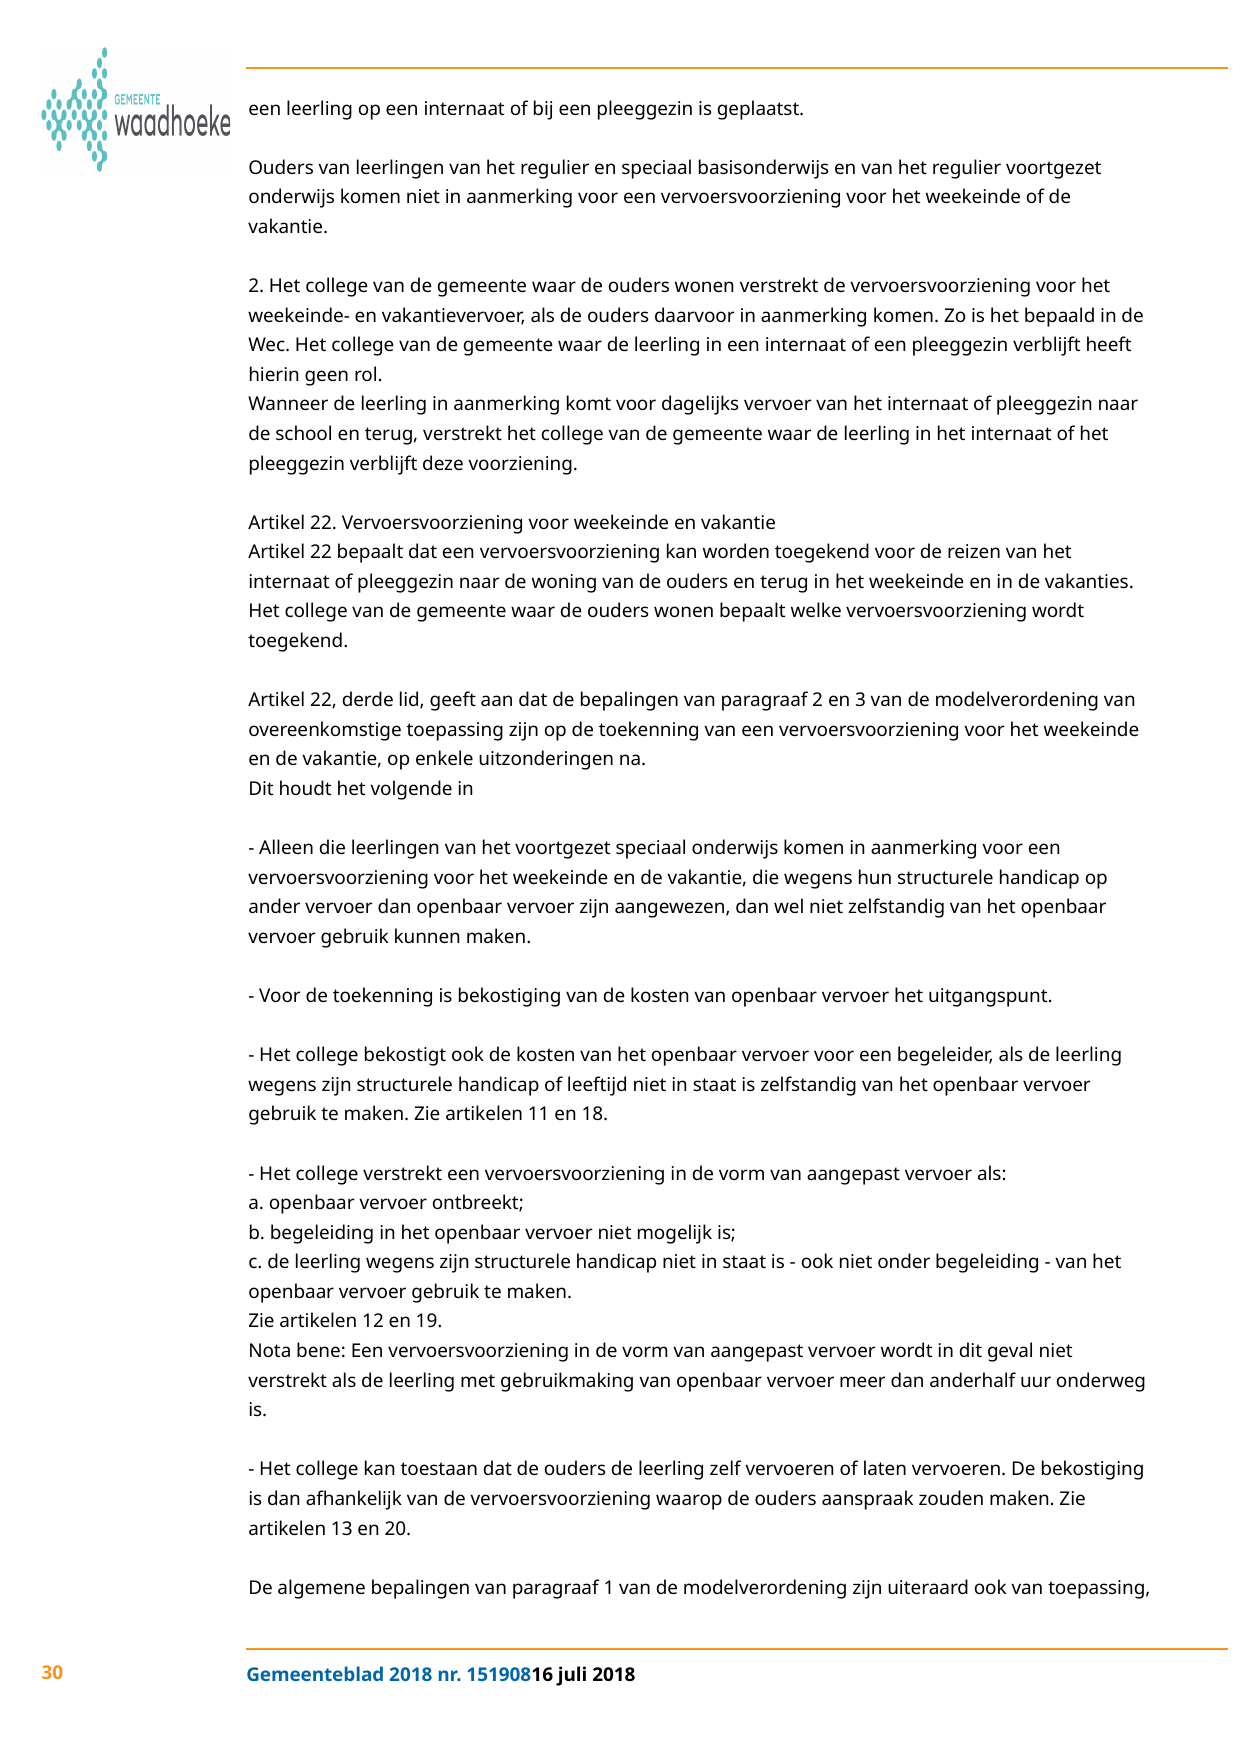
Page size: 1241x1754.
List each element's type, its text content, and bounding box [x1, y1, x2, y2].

text een leerling op een internaat of bij een pleeggezin is geplaatst. [248, 95, 1152, 121]
picture [41, 47, 231, 172]
text Wanneer de leerling in aanmerking komt voor dagelijks vervoer van het internaat of pleeggezin naar de school en terug, verstrekt het college van de gemeente waar de leerling in het internaat of het pleeggezin verblijft deze voorziening. [248, 391, 1152, 476]
text Zie artikelen 12 en 19. [248, 1308, 1152, 1333]
text Artikel 22 bepaalt dat een vervoersvoorziening kan worden toegekend voor de reizen van het internaat of pleeggezin naar de woning van de ouders en terug in het weekeinde en in de vakanties. Het college van de gemeente waar de ouders wonen bepaalt welke vervoersvoorziening wordt toegekend. [248, 538, 1152, 653]
text - Het college verstrekt een vervoersvoorziening in de vorm van aangepast vervoer als: [248, 1160, 1152, 1186]
text - Het college bekostigt ook de kosten van het openbaar vervoer voor een begeleider, als de leerling wegens zijn structurele handicap of leeftijd niet in staat is zelfstandig van het openbaar vervoer gebruik te maken. Zie artikelen 11 en 18. [248, 1041, 1152, 1126]
text b. begeleiding in het openbaar vervoer niet mogelijk is; [248, 1219, 1152, 1245]
text Dit houdt het volgende in [248, 775, 1152, 801]
text Nota bene: Een vervoersvoorziening in de vorm van aangepast vervoer wordt in dit geval niet verstrekt als de leerling met gebruikmaking van openbaar vervoer meer dan anderhalf uur onderweg is. [248, 1337, 1152, 1422]
text Artikel 22. Vervoersvoorziening voor weekeinde en vakantie [248, 509, 1152, 535]
text - Het college kan toestaan dat de ouders de leerling zelf vervoeren of laten vervoeren. De bekostiging is dan afhankelijk van de vervoersvoorziening waarop de ouders aanspraak zouden maken. Zie artikelen 13 en 20. [248, 1456, 1152, 1541]
text - Alleen die leerlingen van het voortgezet speciaal onderwijs komen in aanmerking voor een vervoersvoorziening voor het weekeinde en de vakantie, die wegens hun structurele handicap op ander vervoer dan openbaar vervoer zijn aangewezen, dan wel niet zelfstandig van het openbaar vervoer gebruik kunnen maken. [248, 834, 1152, 949]
text 2. Het college van de gemeente waar de ouders wonen verstrekt de vervoersvoorziening voor het weekeinde- en vakantievervoer, als de ouders daarvoor in aanmerking komen. Zo is het bepaald in de Wec. Het college van de gemeente waar de leerling in een internaat of een pleeggezin verblijft heeft hierin geen rol. [248, 272, 1152, 387]
text De algemene bepalingen van paragraaf 1 van de modelverordening zijn uiteraard ook van toepassing, [248, 1574, 1152, 1600]
text - Voor de toekenning is bekostiging van de kosten van openbaar vervoer het uitgangspunt. [248, 982, 1152, 1008]
text Ouders van leerlingen van het regulier en speciaal basisonderwijs en van het regulier voortgezet onderwijs komen niet in aanmerking voor een vervoersvoorziening voor het weekeinde of de vakantie. [248, 154, 1152, 239]
text Artikel 22, derde lid, geeft aan dat de bepalingen van paragraaf 2 en 3 van de modelverordening van overeenkomstige toepassing zijn op de toekenning van een vervoersvoorziening voor het weekeinde en de vakantie, op enkele uitzonderingen na. [248, 686, 1152, 771]
text c. de leerling wegens zijn structurele handicap niet in staat is - ook niet onder begeleiding - van het openbaar vervoer gebruik te maken. [248, 1248, 1152, 1304]
text a. openbaar vervoer ontbreekt; [248, 1189, 1152, 1215]
